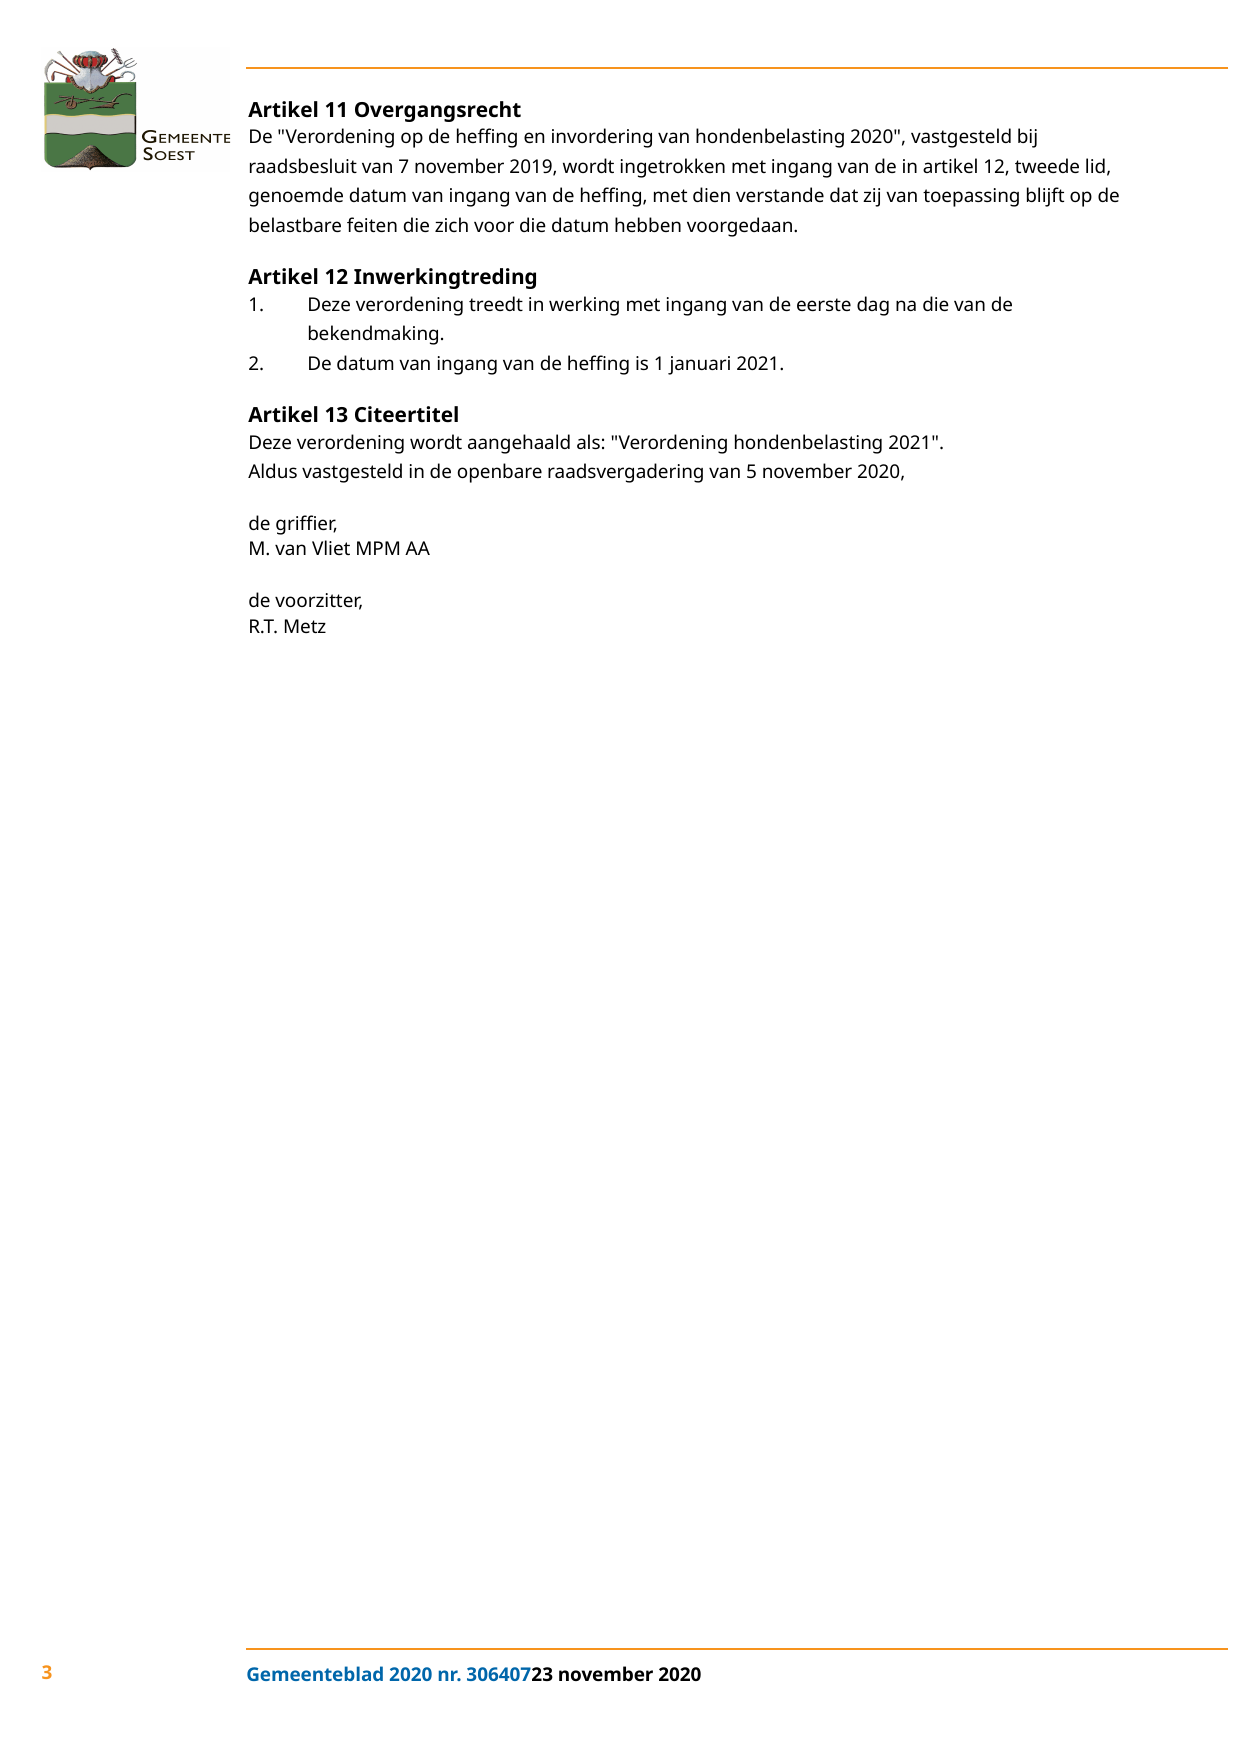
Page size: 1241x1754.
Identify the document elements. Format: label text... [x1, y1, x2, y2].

text Artikel 11 Overgangsrecht [248, 95, 1152, 123]
text de griffier, [248, 510, 1152, 536]
text Deze verordening wordt aangehaald als: "Verordening hondenbelasting 2021". [248, 429, 1152, 454]
text R.T. Metz [248, 613, 1152, 638]
picture [41, 47, 231, 172]
text De "Verordening op de heffing en invordering van hondenbelasting 2020", vastgesteld bij raadsbesluit van 7 november 2019, wordt ingetrokken met ingang van de in artikel 12, tweede lid, genoemde datum van ingang van de heffing, met dien verstande dat zij van toepassing blijft op de belastbare feiten die zich voor die datum hebben voorgedaan. [248, 123, 1152, 238]
list De datum van ingang van de heffing is 1 januari 2021. [248, 350, 1152, 376]
text Artikel 12 Inwerkingtreding [248, 262, 1152, 291]
text Aldus vastgesteld in de openbare raadsvergadering van 5 november 2020, [248, 458, 1152, 484]
text de voorzitter, [248, 587, 1152, 613]
text M. van Vliet MPM AA [248, 536, 1152, 561]
text Artikel 13 Citeertitel [248, 400, 1152, 429]
list Deze verordening treedt in werking met ingang van de eerste dag na die van de bekendmaking. [248, 291, 1152, 346]
